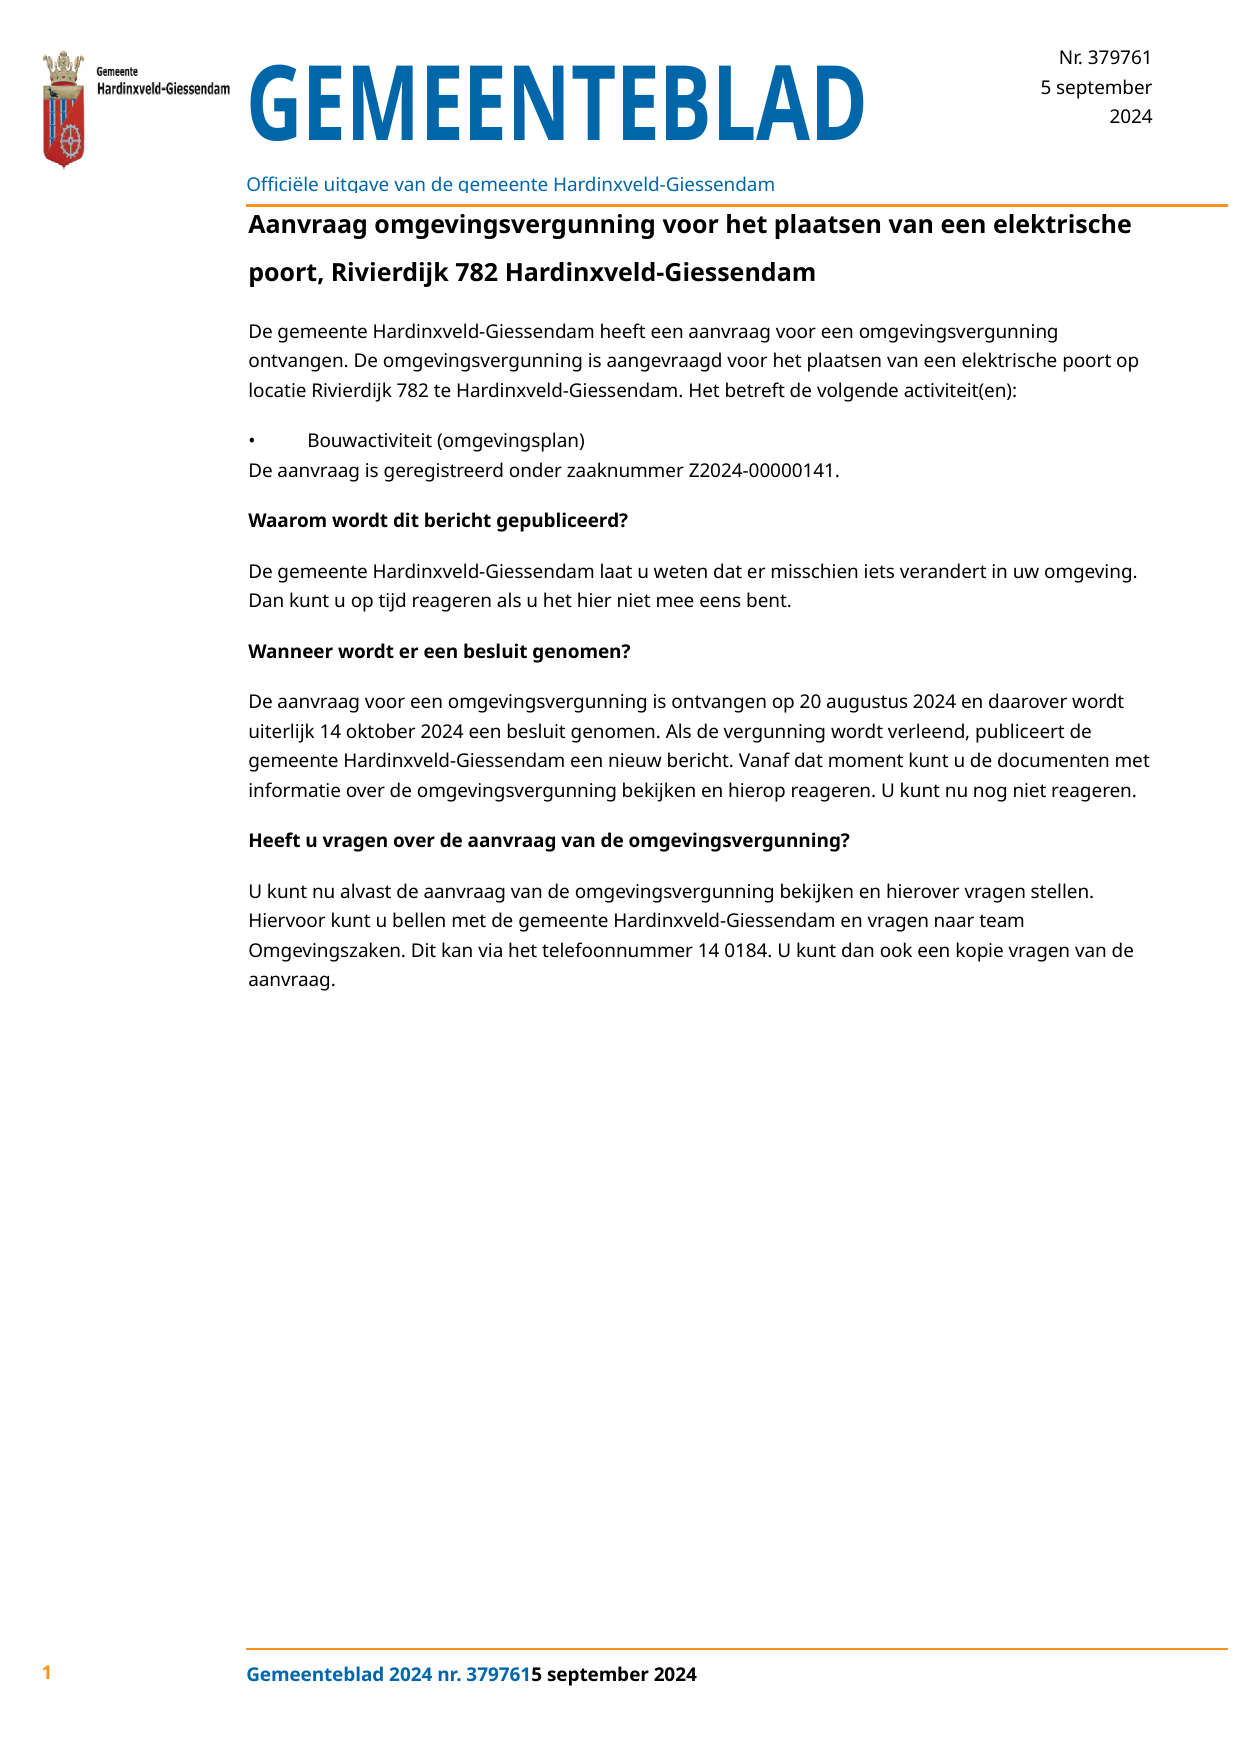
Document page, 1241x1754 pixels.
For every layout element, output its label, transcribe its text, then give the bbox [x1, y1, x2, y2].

text Heeft u vragen over de aanvraag van de omgevingsvergunning? [248, 827, 1152, 853]
text Waarom wordt dit bericht gepubliceerd? [248, 507, 1152, 533]
text U kunt nu alvast de aanvraag van de omgevingsvergunning bekijken en hierover vragen stellen. Hiervoor kunt u bellen met de gemeente Hardinxveld-Giessendam en vragen naar team Omgevingszaken. Dit kan via het telefoonnummer 14 0184. U kunt dan ook een kopie vragen van de aanvraag. [248, 878, 1152, 992]
text Wanneer wordt er een besluit genomen? [248, 638, 1152, 664]
text Aanvraag omgevingsvergunning voor het plaatsen van een elektrische poort, Rivierdijk 782 Hardinxveld-Giessendam [248, 207, 1152, 288]
text De gemeente Hardinxveld-Giessendam laat u weten dat er misschien iets verandert in uw omgeving. Dan kunt u op tijd reageren als u het hier niet mee eens bent. [248, 558, 1152, 613]
text De aanvraag voor een omgevingsvergunning is ontvangen op 20 augustus 2024 en daarover wordt uiterlijk 14 oktober 2024 een besluit genomen. Als de vergunning wordt verleend, publiceert de gemeente Hardinxveld-Giessendam een nieuw bericht. Vanaf dat moment kunt u de documenten met informatie over de omgevingsvergunning bekijken en hierop reageren. U kunt nu nog niet reageren. [248, 688, 1152, 803]
picture [41, 47, 231, 172]
text De gemeente Hardinxveld-Giessendam heeft een aanvraag voor een omgevingsvergunning ontvangen. De omgevingsvergunning is aangevraagd voor het plaatsen van een elektrische poort op locatie Rivierdijk 782 te Hardinxveld-Giessendam. Het betreft de volgende activiteit(en): [248, 318, 1152, 403]
list Bouwactiviteit (omgevingsplan) [248, 427, 1152, 453]
text De aanvraag is geregistreerd onder zaaknummer Z2024-00000141. [248, 457, 1152, 483]
